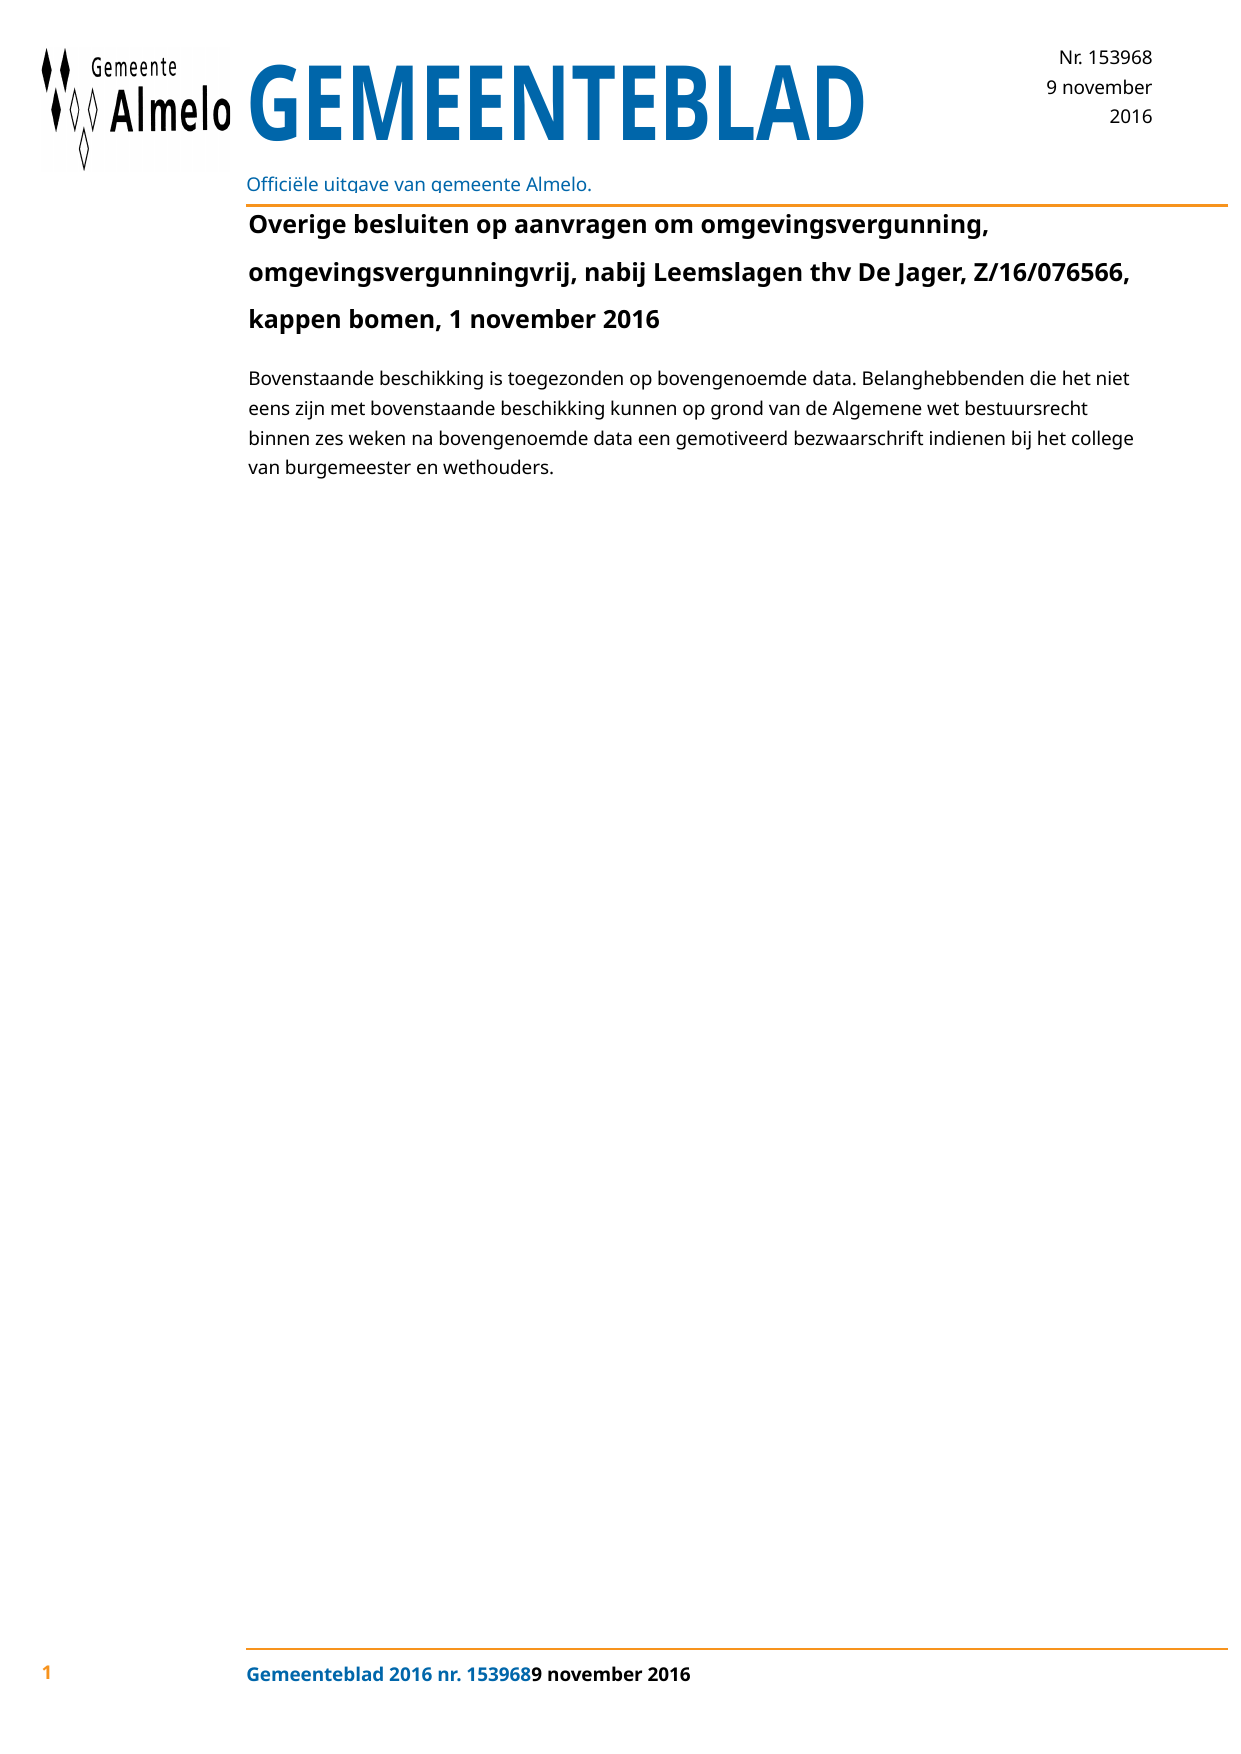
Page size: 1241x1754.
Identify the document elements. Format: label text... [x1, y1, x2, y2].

picture [41, 47, 231, 172]
text Overige besluiten op aanvragen om omgevingsvergunning, omgevingsvergunningvrij, nabij Leemslagen thv De Jager, Z/16/076566, kappen bomen, 1 november 2016 [248, 207, 1152, 336]
text Bovenstaande beschikking is toegezonden op bovengenoemde data. Belanghebbenden die het niet eens zijn met bovenstaande beschikking kunnen op grond van de Algemene wet bestuursrecht binnen zes weken na bovengenoemde data een gemotiveerd bezwaarschrift indienen bij het college van burgemeester en wethouders. [248, 366, 1152, 480]
